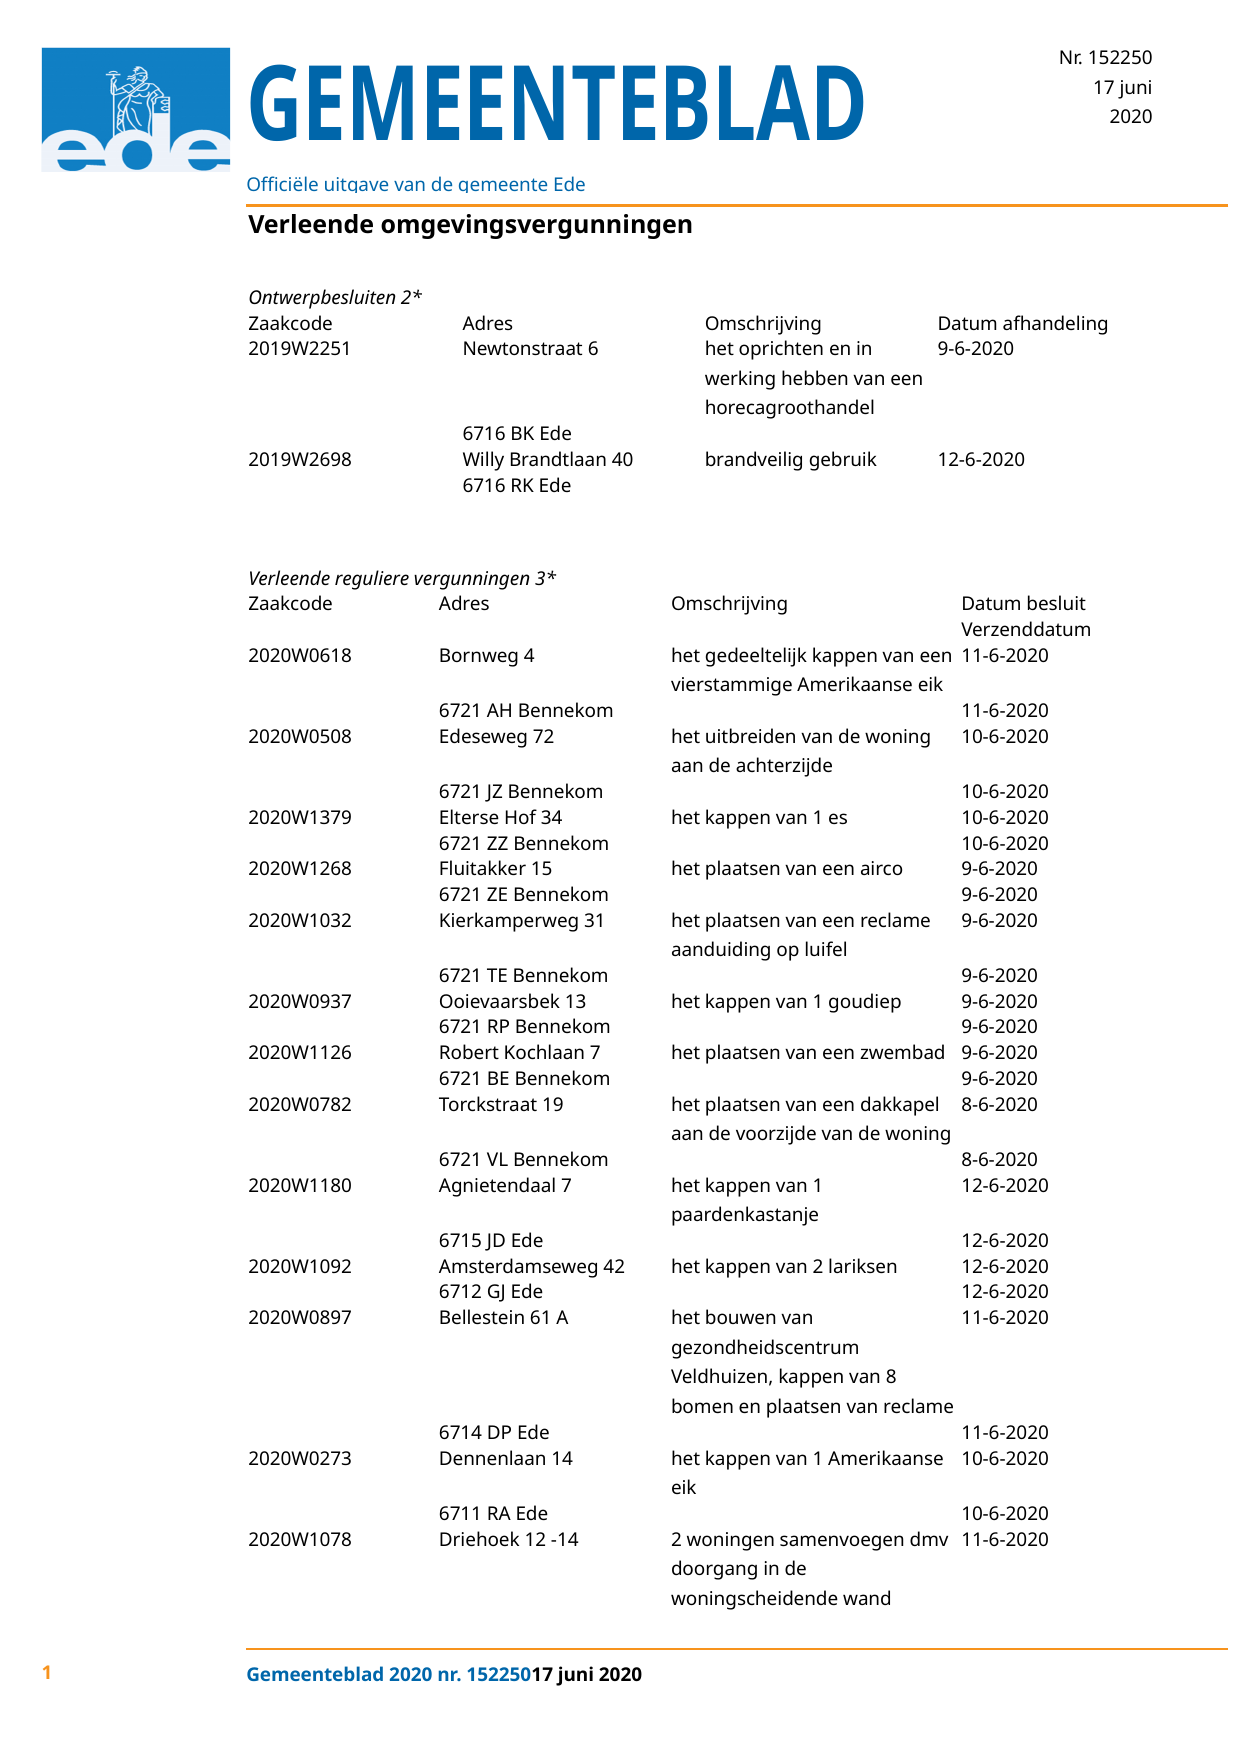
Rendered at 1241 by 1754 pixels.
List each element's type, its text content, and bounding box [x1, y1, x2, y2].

table_cell [248, 420, 462, 446]
table_cell [248, 697, 439, 723]
table_cell het gedeeltelijk kappen van een vierstammige Amerikaanse eik [671, 642, 961, 697]
picture [41, 47, 231, 172]
table_header Zaakcode [248, 591, 439, 616]
table_cell 10-6-2020 [961, 778, 1152, 804]
table_cell het plaatsen van een zwembad [671, 1040, 961, 1065]
table_cell 11-6-2020 [961, 697, 1152, 723]
table_cell het kappen van 1 goudiep [671, 988, 961, 1014]
table_cell het kappen van 1 paardenkastanje [671, 1172, 961, 1227]
table_cell [248, 1279, 439, 1304]
table_cell 11-6-2020 [961, 1419, 1152, 1445]
table_header Datum besluit [961, 591, 1152, 616]
table_cell Amsterdamseweg 42 [439, 1253, 671, 1279]
table_cell 2020W1180 [248, 1172, 439, 1227]
table_cell 10-6-2020 [961, 1445, 1152, 1500]
table_cell Edeseweg 72 [439, 723, 671, 778]
table_cell het kappen van 1 Amerikaanse eik [671, 1445, 961, 1500]
table_cell 9-6-2020 [961, 1065, 1152, 1091]
table_cell [705, 472, 937, 497]
table_cell 11-6-2020 [961, 642, 1152, 697]
table_cell [248, 472, 462, 497]
table_header Zaakcode [248, 310, 462, 335]
table_cell 2020W0897 [248, 1305, 439, 1419]
table_cell 6711 RA Ede [439, 1500, 671, 1526]
table_cell [248, 1065, 439, 1091]
table_cell 12-6-2020 [937, 446, 1152, 472]
table_cell 10-6-2020 [961, 1500, 1152, 1526]
table_cell [248, 1014, 439, 1039]
table_cell het plaatsen van een airco [671, 856, 961, 881]
table_cell Elterse Hof 34 [439, 804, 671, 830]
table_cell [439, 616, 671, 642]
table_cell 2019W2251 [248, 335, 462, 420]
table_cell [248, 1227, 439, 1253]
table_cell [671, 778, 961, 804]
table_cell het plaatsen van een dakkapel aan de voorzijde van de woning [671, 1091, 961, 1146]
table_cell 6721 JZ Bennekom [439, 778, 671, 804]
table_cell [248, 1500, 439, 1526]
table_cell [248, 881, 439, 907]
table_cell het kappen van 2 lariksen [671, 1253, 961, 1279]
table_header Adres [462, 310, 704, 335]
table_cell 10-6-2020 [961, 830, 1152, 856]
table_cell 6721 ZE Bennekom [439, 881, 671, 907]
table_cell Torckstraat 19 [439, 1091, 671, 1146]
table_cell 9-6-2020 [961, 962, 1152, 988]
table_cell [671, 1419, 961, 1445]
table_cell 10-6-2020 [961, 804, 1152, 830]
table_cell het oprichten en in werking hebben van een horecagroothandel [705, 335, 937, 420]
table_cell 2020W0782 [248, 1091, 439, 1146]
table_cell 11-6-2020 [961, 1526, 1152, 1611]
text Verleende omgevingsvergunningen [248, 207, 1152, 241]
table_cell 2020W0508 [248, 723, 439, 778]
table_cell [671, 962, 961, 988]
table_cell [671, 881, 961, 907]
table_cell [671, 1014, 961, 1039]
table_cell 6721 BE Bennekom [439, 1065, 671, 1091]
table_cell [248, 1419, 439, 1445]
table_cell 12-6-2020 [961, 1227, 1152, 1253]
table_cell 9-6-2020 [961, 1014, 1152, 1039]
table_cell 9-6-2020 [937, 335, 1152, 420]
table_header Omschrijving [705, 310, 937, 335]
table_cell [671, 1146, 961, 1172]
table_cell 2020W0618 [248, 642, 439, 697]
table_cell 9-6-2020 [961, 907, 1152, 962]
table_cell [671, 1227, 961, 1253]
table_cell het plaatsen van een reclame aanduiding op luifel [671, 907, 961, 962]
table_cell [705, 420, 937, 446]
table_cell Fluitakker 15 [439, 856, 671, 881]
table_cell [671, 697, 961, 723]
table_cell het kappen van 1 es [671, 804, 961, 830]
table_cell 9-6-2020 [961, 856, 1152, 881]
table_cell Willy Brandtlaan 40 [462, 446, 704, 472]
table_cell [248, 1146, 439, 1172]
table_cell brandveilig gebruik [705, 446, 937, 472]
table_cell 2020W1268 [248, 856, 439, 881]
table_header Adres [439, 591, 671, 616]
table_cell het uitbreiden van de woning aan de achterzijde [671, 723, 961, 778]
text Verleende reguliere vergunningen 3* [248, 565, 1152, 590]
table_cell 12-6-2020 [961, 1172, 1152, 1227]
table_cell Bornweg 4 [439, 642, 671, 697]
table_cell Verzenddatum [961, 616, 1152, 642]
table_cell 12-6-2020 [961, 1279, 1152, 1304]
table_cell [671, 1065, 961, 1091]
table_cell Driehoek 12 -14 [439, 1526, 671, 1611]
table_cell Newtonstraat 6 [462, 335, 704, 420]
table_cell 10-6-2020 [961, 723, 1152, 778]
table_header Omschrijving [671, 591, 961, 616]
table_cell 6716 BK Ede [462, 420, 704, 446]
table_cell 2020W0273 [248, 1445, 439, 1500]
text Ontwerpbesluiten 2* [248, 284, 1152, 309]
table_cell 2020W1092 [248, 1253, 439, 1279]
table_cell 6721 TE Bennekom [439, 962, 671, 988]
table_cell 6721 AH Bennekom [439, 697, 671, 723]
table_cell 2020W1126 [248, 1040, 439, 1065]
table_cell Robert Kochlaan 7 [439, 1040, 671, 1065]
table_cell 6712 GJ Ede [439, 1279, 671, 1304]
table_cell 2020W1379 [248, 804, 439, 830]
table_cell 2020W0937 [248, 988, 439, 1014]
table_cell Ooievaarsbek 13 [439, 988, 671, 1014]
table_cell 2 woningen samenvoegen dmv doorgang in de woningscheidende wand [671, 1526, 961, 1611]
table_cell het bouwen van gezondheidscentrum Veldhuizen, kappen van 8 bomen en plaatsen van reclame [671, 1305, 961, 1419]
table_cell Dennenlaan 14 [439, 1445, 671, 1500]
table_cell 2020W1032 [248, 907, 439, 962]
table_cell [248, 962, 439, 988]
table_cell Bellestein 61 A [439, 1305, 671, 1419]
table_cell 6715 JD Ede [439, 1227, 671, 1253]
table_cell 6721 RP Bennekom [439, 1014, 671, 1039]
table_cell 11-6-2020 [961, 1305, 1152, 1419]
table_cell Kierkamperweg 31 [439, 907, 671, 962]
table_cell 2019W2698 [248, 446, 462, 472]
table_cell 8-6-2020 [961, 1146, 1152, 1172]
table_cell [671, 830, 961, 856]
table_cell [248, 778, 439, 804]
table_cell Agnietendaal 7 [439, 1172, 671, 1227]
table_cell 12-6-2020 [961, 1253, 1152, 1279]
table_cell 8-6-2020 [961, 1091, 1152, 1146]
table_cell 6714 DP Ede [439, 1419, 671, 1445]
table_cell 6716 RK Ede [462, 472, 704, 497]
table_cell 6721 ZZ Bennekom [439, 830, 671, 856]
table_cell [248, 830, 439, 856]
table_cell 6721 VL Bennekom [439, 1146, 671, 1172]
table_cell 9-6-2020 [961, 1040, 1152, 1065]
table_cell [671, 1279, 961, 1304]
table_cell [248, 616, 439, 642]
table_cell [937, 472, 1152, 497]
table_header Datum afhandeling [937, 310, 1152, 335]
table_cell [671, 616, 961, 642]
table_cell 9-6-2020 [961, 881, 1152, 907]
table_cell [671, 1500, 961, 1526]
table_cell [937, 420, 1152, 446]
table_cell 2020W1078 [248, 1526, 439, 1611]
table_cell 9-6-2020 [961, 988, 1152, 1014]
